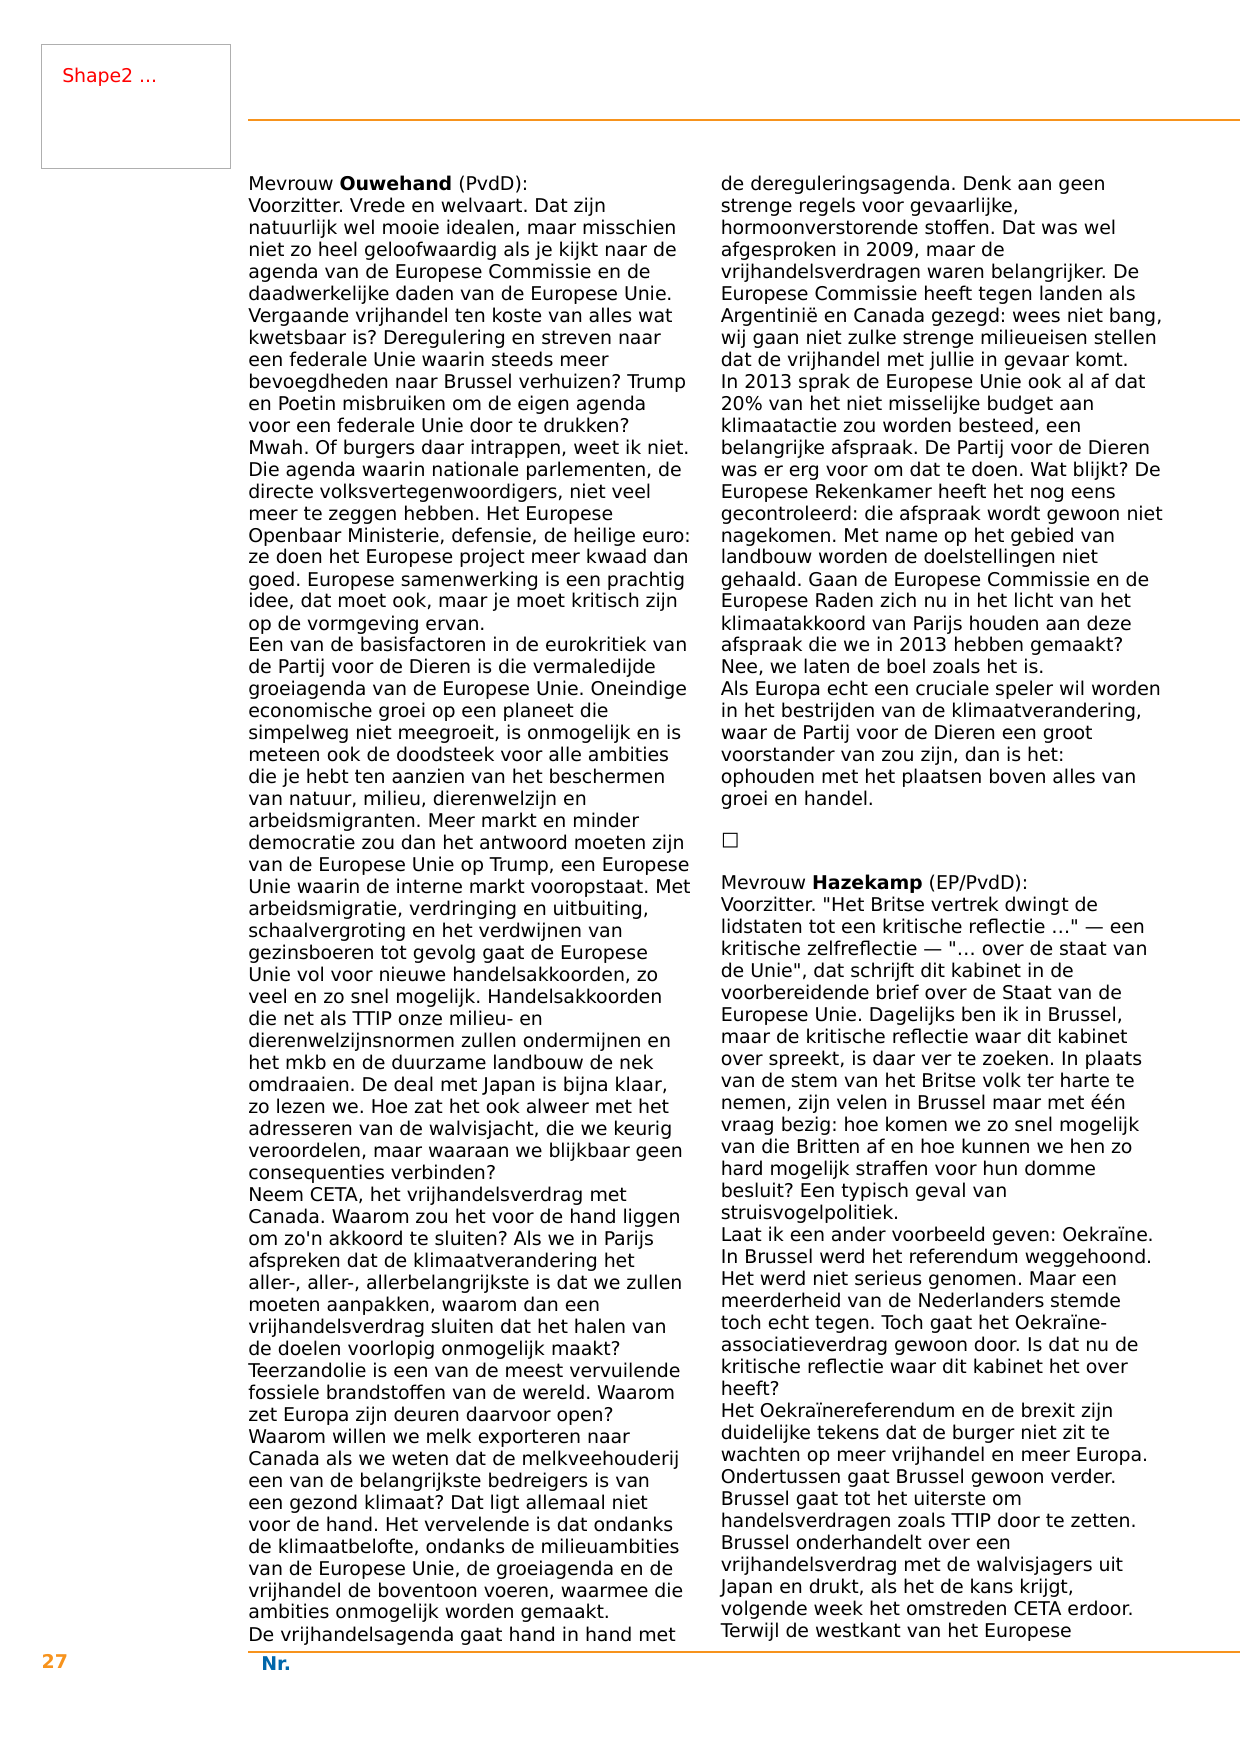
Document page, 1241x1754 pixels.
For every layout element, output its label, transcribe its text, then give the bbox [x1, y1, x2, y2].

text Als Europa echt een cruciale speler wil worden in het bestrijden van de klimaatverandering, waar de Partij voor de Dieren een groot voorstander van zou zijn, dan is het: ophouden met het plaatsen boven alles van groei en handel. [721, 678, 1163, 810]
text De vrijhandelsagenda gaat hand in hand met [248, 1623, 691, 1645]
text Laat ik een ander voorbeeld geven: Oekraïne. In Brussel werd het referendum weggehoond. Het werd niet serieus genomen. Maar een meerderheid van de Nederlanders stemde toch echt tegen. Toch gaat het Oekraïne-associatieverdrag gewoon door. Is dat nu de kritische reflectie waar dit kabinet het over heeft? [721, 1224, 1163, 1400]
text Mevrouw Ouwehand (PvdD): [248, 173, 691, 195]
text Neem CETA, het vrijhandelsverdrag met Canada. Waarom zou het voor de hand liggen om zo'n akkoord te sluiten? Als we in Parijs afspreken dat de klimaatverandering het aller-, aller-, allerbelangrijkste is dat we zullen moeten aanpakken, waarom dan een vrijhandelsverdrag sluiten dat het halen van de doelen voorlopig onmogelijk maakt? Teerzandolie is een van de meest vervuilende fossiele brandstoffen van de wereld. Waarom zet Europa zijn deuren daarvoor open? Waarom willen we melk exporteren naar Canada als we weten dat de melkveehouderij een van de belangrijkste bedreigers is van een gezond klimaat? Dat ligt allemaal niet voor de hand. Het vervelende is dat ondanks de klimaatbelofte, ondanks de milieuambities van de Europese Unie, de groeiagenda en de vrijhandel de boventoon voeren, waarmee die ambities onmogelijk worden gemaakt. [248, 1184, 691, 1623]
text ⬜ [721, 830, 1163, 852]
text Een van de basisfactoren in de eurokritiek van de Partij voor de Dieren is die vermaledijde groeiagenda van de Europese Unie. Oneindige economische groei op een planeet die simpelweg niet meegroeit, is onmogelijk en is meteen ook de doodsteek voor alle ambities die je hebt ten aanzien van het beschermen van natuur, milieu, dierenwelzijn en arbeidsmigranten. Meer markt en minder democratie zou dan het antwoord moeten zijn van de Europese Unie op Trump, een Europese Unie waarin de interne markt vooropstaat. Met arbeidsmigratie, verdringing en uitbuiting, schaalvergroting en het verdwijnen van gezinsboeren tot gevolg gaat de Europese Unie vol voor nieuwe handelsakkoorden, zo veel en zo snel mogelijk. Handelsakkoorden die net als TTIP onze milieu- en dierenwelzijnsnormen zullen ondermijnen en het mkb en de duurzame landbouw de nek omdraaien. De deal met Japan is bijna klaar, zo lezen we. Hoe zat het ook alweer met het adresseren van de walvisjacht, die we keurig veroordelen, maar waaraan we blijkbaar geen consequenties verbinden? [248, 634, 691, 1184]
text Voorzitter. Vrede en welvaart. Dat zijn natuurlijk wel mooie idealen, maar misschien niet zo heel geloofwaardig als je kijkt naar de agenda van de Europese Commissie en de daadwerkelijke daden van de Europese Unie. Vergaande vrijhandel ten koste van alles wat kwetsbaar is? Deregulering en streven naar een federale Unie waarin steeds meer bevoegdheden naar Brussel verhuizen? Trump en Poetin misbruiken om de eigen agenda voor een federale Unie door te drukken? Mwah. Of burgers daar intrappen, weet ik niet. Die agenda waarin nationale parlementen, de directe volksvertegenwoordigers, niet veel meer te zeggen hebben. Het Europese Openbaar Ministerie, defensie, de heilige euro: ze doen het Europese project meer kwaad dan goed. Europese samenwerking is een prachtig idee, dat moet ook, maar je moet kritisch zijn op de vormgeving ervan. [248, 195, 691, 634]
text Mevrouw Hazekamp (EP/PvdD): [721, 872, 1163, 894]
text Het Oekraïnereferendum en de brexit zijn duidelijke tekens dat de burger niet zit te wachten op meer vrijhandel en meer Europa. Ondertussen gaat Brussel gewoon verder. Brussel gaat tot het uiterste om handelsverdragen zoals TTIP door te zetten. Brussel onderhandelt over een vrijhandelsverdrag met de walvisjagers uit Japan en drukt, als het de kans krijgt, volgende week het omstreden CETA erdoor. Terwijl de westkant van het Europese [721, 1400, 1163, 1641]
text In 2013 sprak de Europese Unie ook al af dat 20% van het niet misselijke budget aan klimaatactie zou worden besteed, een belangrijke afspraak. De Partij voor de Dieren was er erg voor om dat te doen. Wat blijkt? De Europese Rekenkamer heeft het nog eens gecontroleerd: die afspraak wordt gewoon niet nagekomen. Met name op het gebied van landbouw worden de doelstellingen niet gehaald. Gaan de Europese Commissie en de Europese Raden zich nu in het licht van het klimaatakkoord van Parijs houden aan deze afspraak die we in 2013 hebben gemaakt? Nee, we laten de boel zoals het is. [721, 371, 1163, 678]
text Voorzitter. "Het Britse vertrek dwingt de lidstaten tot een kritische reflectie …" — een kritische zelfreflectie — "… over de staat van de Unie", dat schrijft dit kabinet in de voorbereidende brief over de Staat van de Europese Unie. Dagelijks ben ik in Brussel, maar de kritische reflectie waar dit kabinet over spreekt, is daar ver te zoeken. In plaats van de stem van het Britse volk ter harte te nemen, zijn velen in Brussel maar met één vraag bezig: hoe komen we zo snel mogelijk van die Britten af en hoe kunnen we hen zo hard mogelijk straffen voor hun domme besluit? Een typisch geval van struisvogelpolitiek. [721, 894, 1163, 1224]
text de dereguleringsagenda. Denk aan geen strenge regels voor gevaarlijke, hormoonverstorende stoffen. Dat was wel afgesproken in 2009, maar de vrijhandelsverdragen waren belangrijker. De Europese Commissie heeft tegen landen als Argentinië en Canada gezegd: wees niet bang, wij gaan niet zulke strenge milieueisen stellen dat de vrijhandel met jullie in gevaar komt. [721, 173, 1163, 371]
